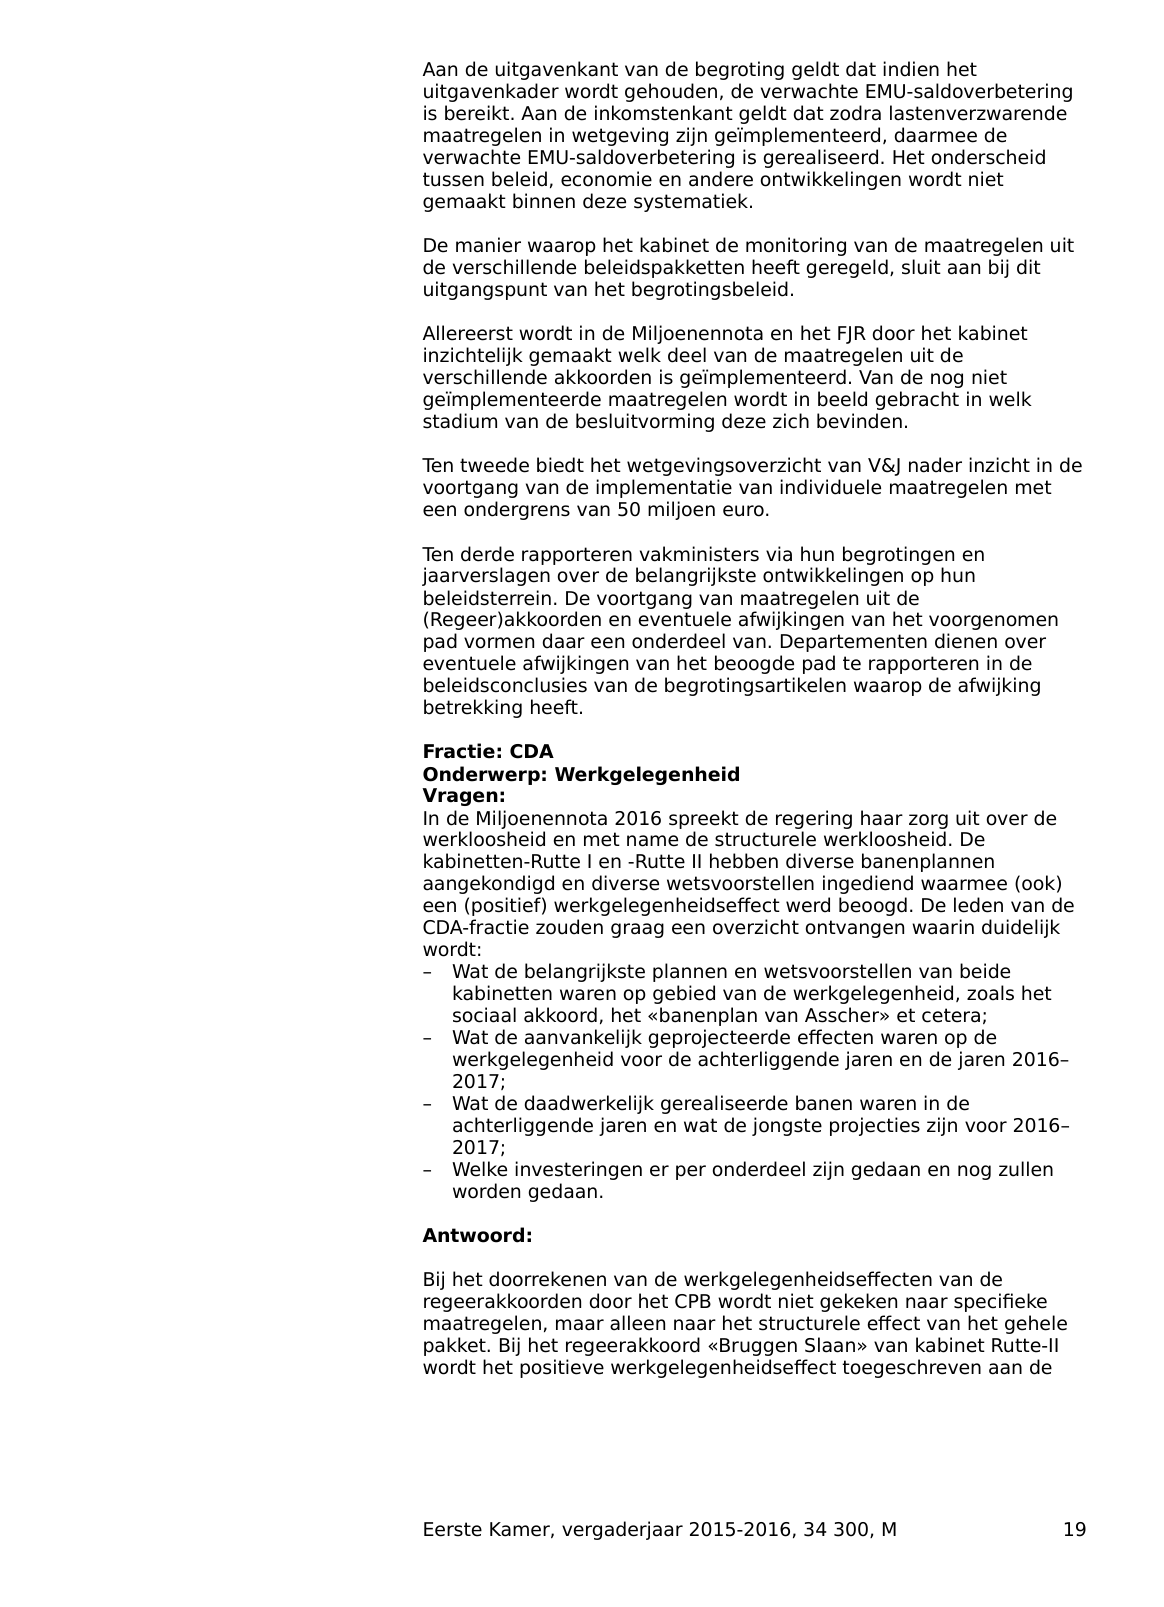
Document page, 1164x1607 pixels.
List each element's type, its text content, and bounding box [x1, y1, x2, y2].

text In de Miljoenennota 2016 spreekt de regering haar zorg uit over de werkloosheid en met name de structurele werkloosheid. De kabinetten-Rutte I en -Rutte II hebben diverse banenplannen aangekondigd en diverse wetsvoorstellen ingediend waarmee (ook) een (positief) werkgelegenheidseffect werd beoogd. De leden van de CDA-fractie zouden graag een overzicht ontvangen waarin duidelijk wordt: [422, 807, 1087, 961]
text Allereerst wordt in de Miljoenennota en het FJR door het kabinet inzichtelijk gemaakt welk deel van de maatregelen uit de verschillende akkoorden is geïmplementeerd. Van de nog niet geïmplementeerde maatregelen wordt in beeld gebracht in welk stadium van de besluitvorming deze zich bevinden. [422, 323, 1087, 433]
text Vragen: [422, 785, 1087, 807]
text Ten derde rapporteren vakministers via hun begrotingen en jaarverslagen over de belangrijkste ontwikkelingen op hun beleidsterrein. De voortgang van maatregelen uit de (Regeer)akkoorden en eventuele afwijkingen van het voorgenomen pad vormen daar een onderdeel van. Departementen dienen over eventuele afwijkingen van het beoogde pad te rapporteren in de beleidsconclusies van de begrotingsartikelen waarop de afwijking betrekking heeft. [422, 543, 1087, 719]
text Bij het doorrekenen van de werkgelegenheidseffecten van de regeerakkoorden door het CPB wordt niet gekeken naar specifieke maatregelen, maar alleen naar het structurele effect van het gehele pakket. Bij het regeerakkoord «Bruggen Slaan» van kabinet Rutte-II wordt het positieve werkgelegenheidseffect toegeschreven aan de [422, 1269, 1087, 1379]
text – Wat de belangrijkste plannen en wetsvoorstellen van beide kabinetten waren op gebied van de werkgelegenheid, zoals het sociaal akkoord, het «banenplan van Asscher» et cetera; [422, 961, 1087, 1027]
text Onderwerp: Werkgelegenheid [422, 763, 1087, 785]
text – Welke investeringen er per onderdeel zijn gedaan en nog zullen worden gedaan. [422, 1159, 1087, 1203]
text Ten tweede biedt het wetgevingsoverzicht van V&J nader inzicht in de voortgang van de implementatie van individuele maatregelen met een ondergrens van 50 miljoen euro. [422, 455, 1087, 521]
text Fractie: CDA [422, 741, 1087, 763]
text De manier waarop het kabinet de monitoring van de maatregelen uit de verschillende beleidspakketten heeft geregeld, sluit aan bij dit uitgangspunt van het begrotingsbeleid. [422, 235, 1087, 301]
subtitle Antwoord: [422, 1225, 1087, 1247]
text – Wat de aanvankelijk geprojecteerde effecten waren op de werkgelegenheid voor de achterliggende jaren en de jaren 2016–2017; [422, 1027, 1087, 1093]
text – Wat de daadwerkelijk gerealiseerde banen waren in de achterliggende jaren en wat de jongste projecties zijn voor 2016–2017; [422, 1093, 1087, 1159]
text Aan de uitgavenkant van de begroting geldt dat indien het uitgavenkader wordt gehouden, de verwachte EMU-saldoverbetering is bereikt. Aan de inkomstenkant geldt dat zodra lastenverzwarende maatregelen in wetgeving zijn geïmplementeerd, daarmee de verwachte EMU-saldoverbetering is gerealiseerd. Het onderscheid tussen beleid, economie en andere ontwikkelingen wordt niet gemaakt binnen deze systematiek. [422, 59, 1087, 213]
